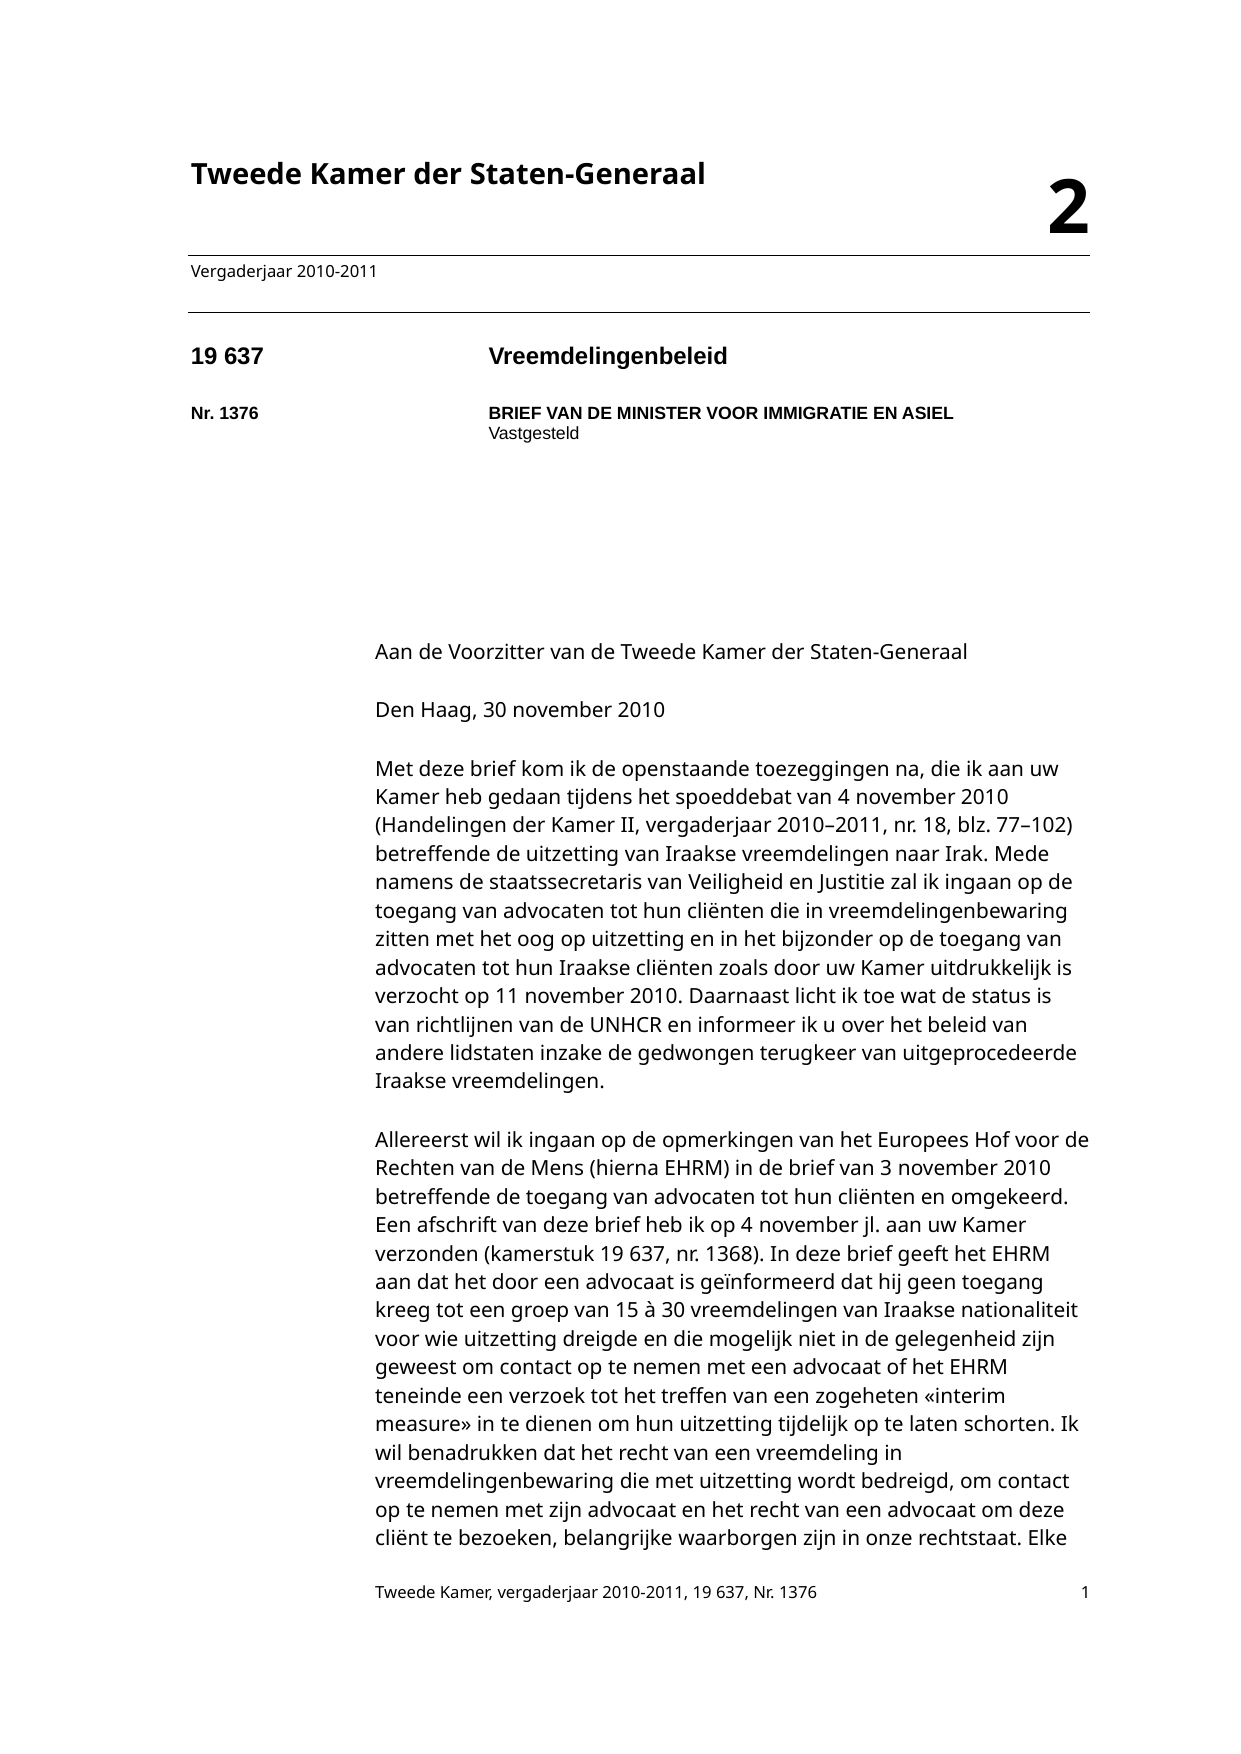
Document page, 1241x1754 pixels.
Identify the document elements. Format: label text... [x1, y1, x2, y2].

table_cell Vergaderjaar 2010-2011 [188, 256, 485, 312]
table_cell [485, 313, 1090, 339]
text Aan de Voorzitter van de Tweede Kamer der Staten-Generaal [375, 637, 1090, 665]
table_header Tweede Kamer der Staten-Generaal [188, 150, 909, 255]
table_cell BRIEF VAN DE MINISTER VOOR IMMIGRATIE EN ASIEL Vastgesteld [485, 399, 1090, 518]
table_cell [188, 313, 485, 339]
text Den Haag, 30 november 2010 [375, 695, 1090, 724]
text Met deze brief kom ik de openstaande toezeggingen na, die ik aan uw Kamer heb gedaan tijdens het spoeddebat van 4 november 2010 (Handelingen der Kamer II, vergaderjaar 2010–2011, nr. 18, blz. 77–102) betreffende de uitzetting van Iraakse vreemdelingen naar Irak. Mede namens de staatssecretaris van Veiligheid en Justitie zal ik ingaan op de toegang van advocaten tot hun cliënten die in vreemdelingenbewaring zitten met het oog op uitzetting en in het bijzonder op de toegang van advocaten tot hun Iraakse cliënten zoals door uw Kamer uitdrukkelijk is verzocht op 11 november 2010. Daarnaast licht ik toe wat de status is van richtlijnen van de UNHCR en informeer ik u over het beleid van andere lidstaten inzake de gedwongen terugkeer van uitgeprocedeerde Iraakse vreemdelingen. [375, 754, 1090, 1095]
table_header 2 [910, 150, 1090, 255]
table_cell [485, 256, 1090, 312]
table_cell 19 637 [188, 339, 485, 399]
table_cell Vreemdelingenbeleid [485, 339, 1090, 399]
text Allereerst wil ik ingaan op de opmerkingen van het Europees Hof voor de Rechten van de Mens (hierna EHRM) in de brief van 3 november 2010 betreffende de toegang van advocaten tot hun cliënten en omgekeerd. Een afschrift van deze brief heb ik op 4 november jl. aan uw Kamer verzonden (kamerstuk 19 637, nr. 1368). In deze brief geeft het EHRM aan dat het door een advocaat is geïnformeerd dat hij geen toegang kreeg tot een groep van 15 à 30 vreemdelingen van Iraakse nationaliteit voor wie uitzetting dreigde en die mogelijk niet in de gelegenheid zijn geweest om contact op te nemen met een advocaat of het EHRM teneinde een verzoek tot het treffen van een zogeheten «interim measure» in te dienen om hun uitzetting tijdelijk op te laten schorten. Ik wil benadrukken dat het recht van een vreemdeling in vreemdelingenbewaring die met uitzetting wordt bedreigd, om contact op te nemen met zijn advocaat en het recht van een advocaat om deze cliënt te bezoeken, belangrijke waarborgen zijn in onze rechtstaat. Elke [375, 1125, 1090, 1552]
table_cell Nr. 1376 [188, 399, 485, 518]
